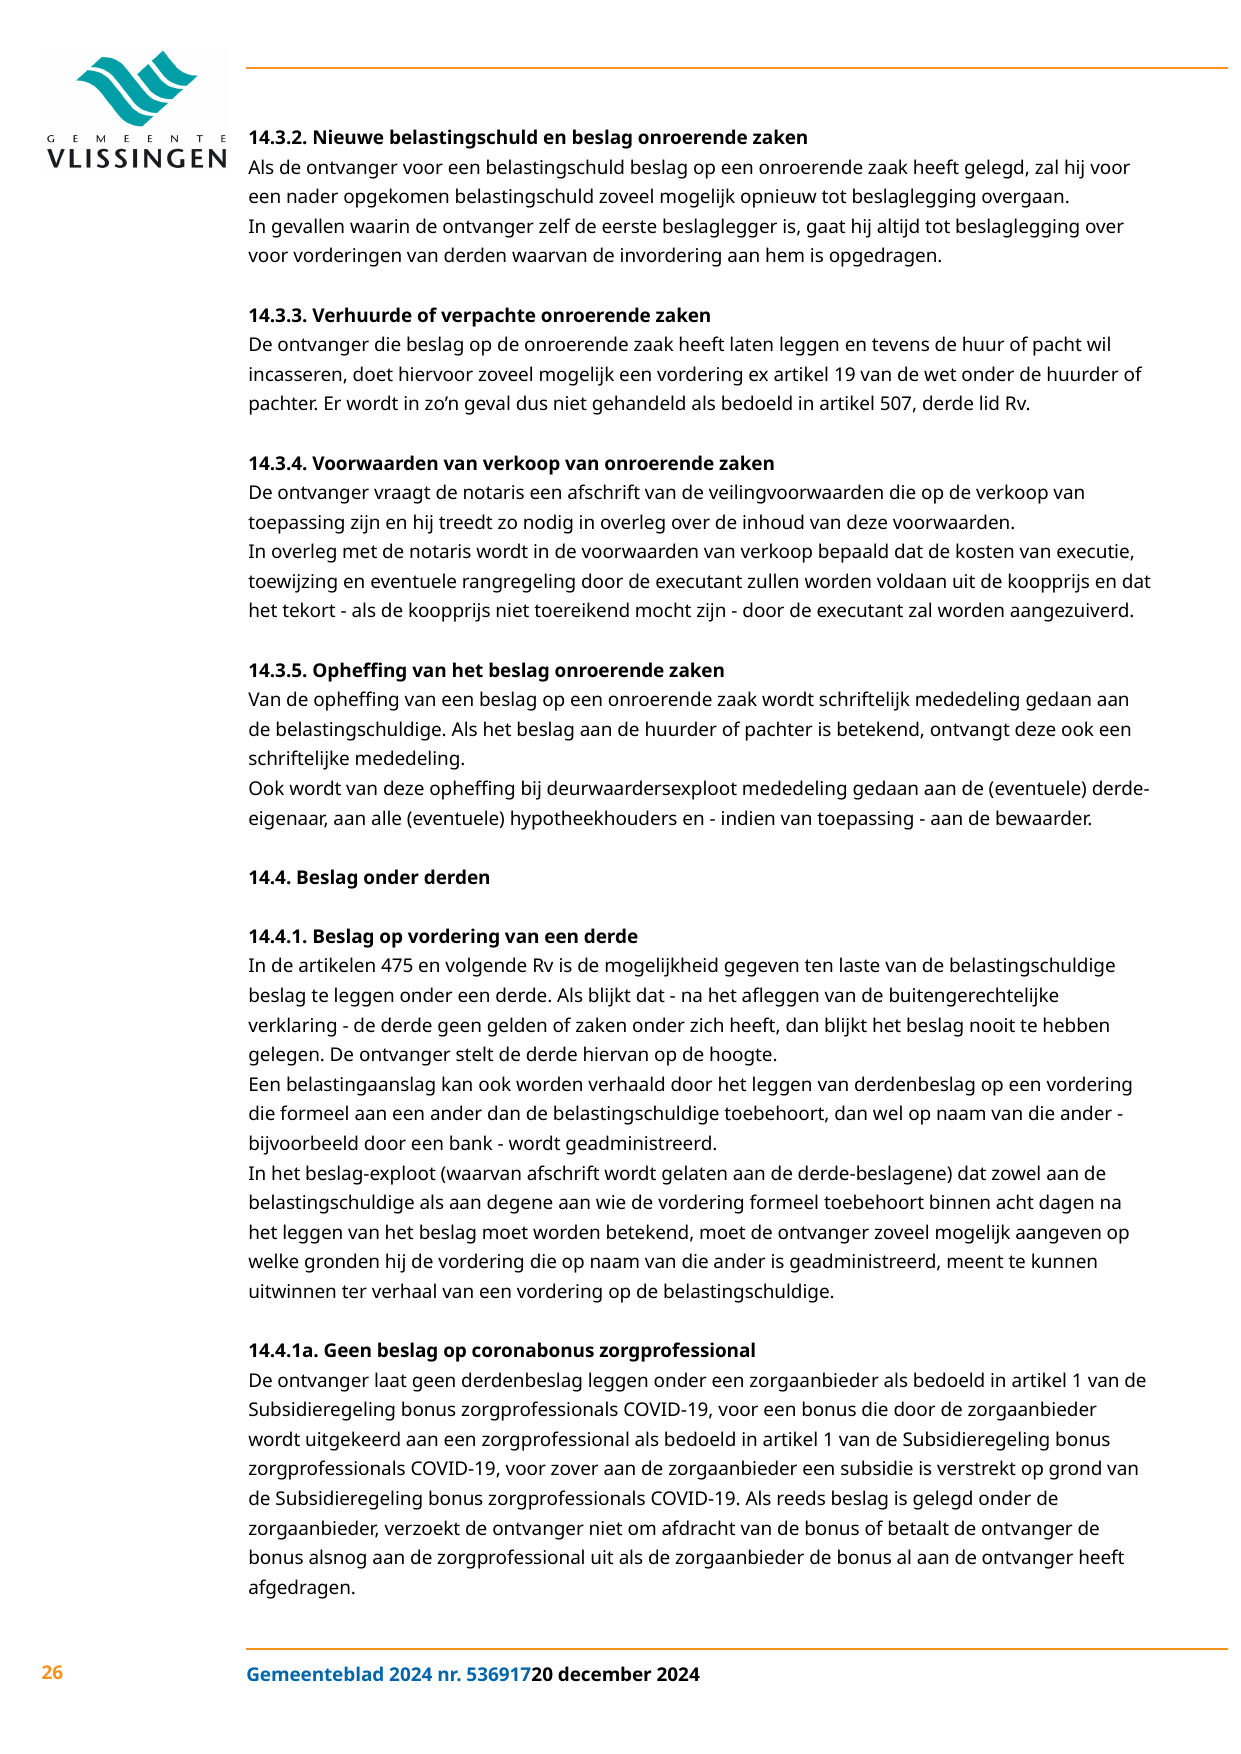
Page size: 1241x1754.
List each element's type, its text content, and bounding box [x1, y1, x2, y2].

text De ontvanger laat geen derdenbeslag leggen onder een zorgaanbieder als bedoeld in artikel 1 van de Subsidieregeling bonus zorgprofessionals COVID-19, voor een bonus die door de zorgaanbieder wordt uitgekeerd aan een zorgprofessional als bedoeld in artikel 1 van de Subsidieregeling bonus zorgprofessionals COVID-19, voor zover aan de zorgaanbieder een subsidie is verstrekt op grond van de Subsidieregeling bonus zorgprofessionals COVID-19. Als reeds beslag is gelegd onder de zorgaanbieder, verzoekt de ontvanger niet om afdracht van de bonus of betaalt de ontvanger de bonus alsnog aan de zorgprofessional uit als de zorgaanbieder de bonus al aan de ontvanger heeft afgedragen. [248, 1367, 1152, 1600]
text De ontvanger vraagt de notaris een afschrift van de veilingvoorwaarden die op de verkoop van toepassing zijn en hij treedt zo nodig in overleg over de inhoud van deze voorwaarden. [248, 479, 1152, 535]
text 14.3.4. Voorwaarden van verkoop van onroerende zaken [248, 450, 1152, 476]
text Een belastingaanslag kan ook worden verhaald door het leggen van derdenbeslag op een vordering die formeel aan een ander dan de belastingschuldige toebehoort, dan wel op naam van die ander - bijvoorbeeld door een bank - wordt geadministreerd. [248, 1071, 1152, 1156]
text 14.4. Beslag onder derden [248, 864, 1152, 890]
text Als de ontvanger voor een belastingschuld beslag op een onroerende zaak heeft gelegd, zal hij voor een nader opgekomen belastingschuld zoveel mogelijk opnieuw tot beslaglegging overgaan. [248, 154, 1152, 209]
text In gevallen waarin de ontvanger zelf de eerste beslaglegger is, gaat hij altijd tot beslaglegging over voor vorderingen van derden waarvan de invordering aan hem is opgedragen. [248, 213, 1152, 268]
text De ontvanger die beslag op de onroerende zaak heeft laten leggen en tevens de huur of pacht wil incasseren, doet hiervoor zoveel mogelijk een vordering ex artikel 19 van de wet onder de huurder of pachter. Er wordt in zo’n geval dus niet gehandeld als bedoeld in artikel 507, derde lid Rv. [248, 331, 1152, 416]
text Ook wordt van deze opheffing bij deurwaardersexploot mededeling gedaan aan de (eventuele) derde-eigenaar, aan alle (eventuele) hypotheekhouders en - indien van toepassing - aan de bewaarder. [248, 775, 1152, 831]
text 14.3.5. Opheffing van het beslag onroerende zaken [248, 657, 1152, 683]
text 14.4.1. Beslag op vordering van een derde [248, 923, 1152, 949]
text Van de opheffing van een beslag op een onroerende zaak wordt schriftelijk mededeling gedaan aan de belastingschuldige. Als het beslag aan de huurder of pachter is betekend, ontvangt deze ook een schriftelijke mededeling. [248, 686, 1152, 771]
text In overleg met de notaris wordt in de voorwaarden van verkoop bepaald dat de kosten van executie, toewijzing en eventuele rangregeling door de executant zullen worden voldaan uit de koopprijs en dat het tekort - als de koopprijs niet toereikend mocht zijn - door de executant zal worden aangezuiverd. [248, 538, 1152, 623]
text In de artikelen 475 en volgende Rv is de mogelijkheid gegeven ten laste van de belastingschuldige beslag te leggen onder een derde. Als blijkt dat - na het afleggen van de buitengerechtelijke verklaring - de derde geen gelden of zaken onder zich heeft, dan blijkt het beslag nooit te hebben gelegen. De ontvanger stelt de derde hiervan op de hoogte. [248, 953, 1152, 1067]
text 14.3.3. Verhuurde of verpachte onroerende zaken [248, 302, 1152, 328]
text In het beslag-exploot (waarvan afschrift wordt gelaten aan de derde-beslagene) dat zowel aan de belastingschuldige als aan degene aan wie de vordering formeel toebehoort binnen acht dagen na het leggen van het beslag moet worden betekend, moet de ontvanger zoveel mogelijk aangeven op welke gronden hij de vordering die op naam van die ander is geadministreerd, meent te kunnen uitwinnen ter verhaal van een vordering op de belastingschuldige. [248, 1160, 1152, 1304]
text 14.4.1a. Geen beslag op coronabonus zorgprofessional [248, 1337, 1152, 1363]
text 14.3.2. Nieuwe belastingschuld en beslag onroerende zaken [248, 124, 1152, 150]
picture [41, 47, 231, 172]
